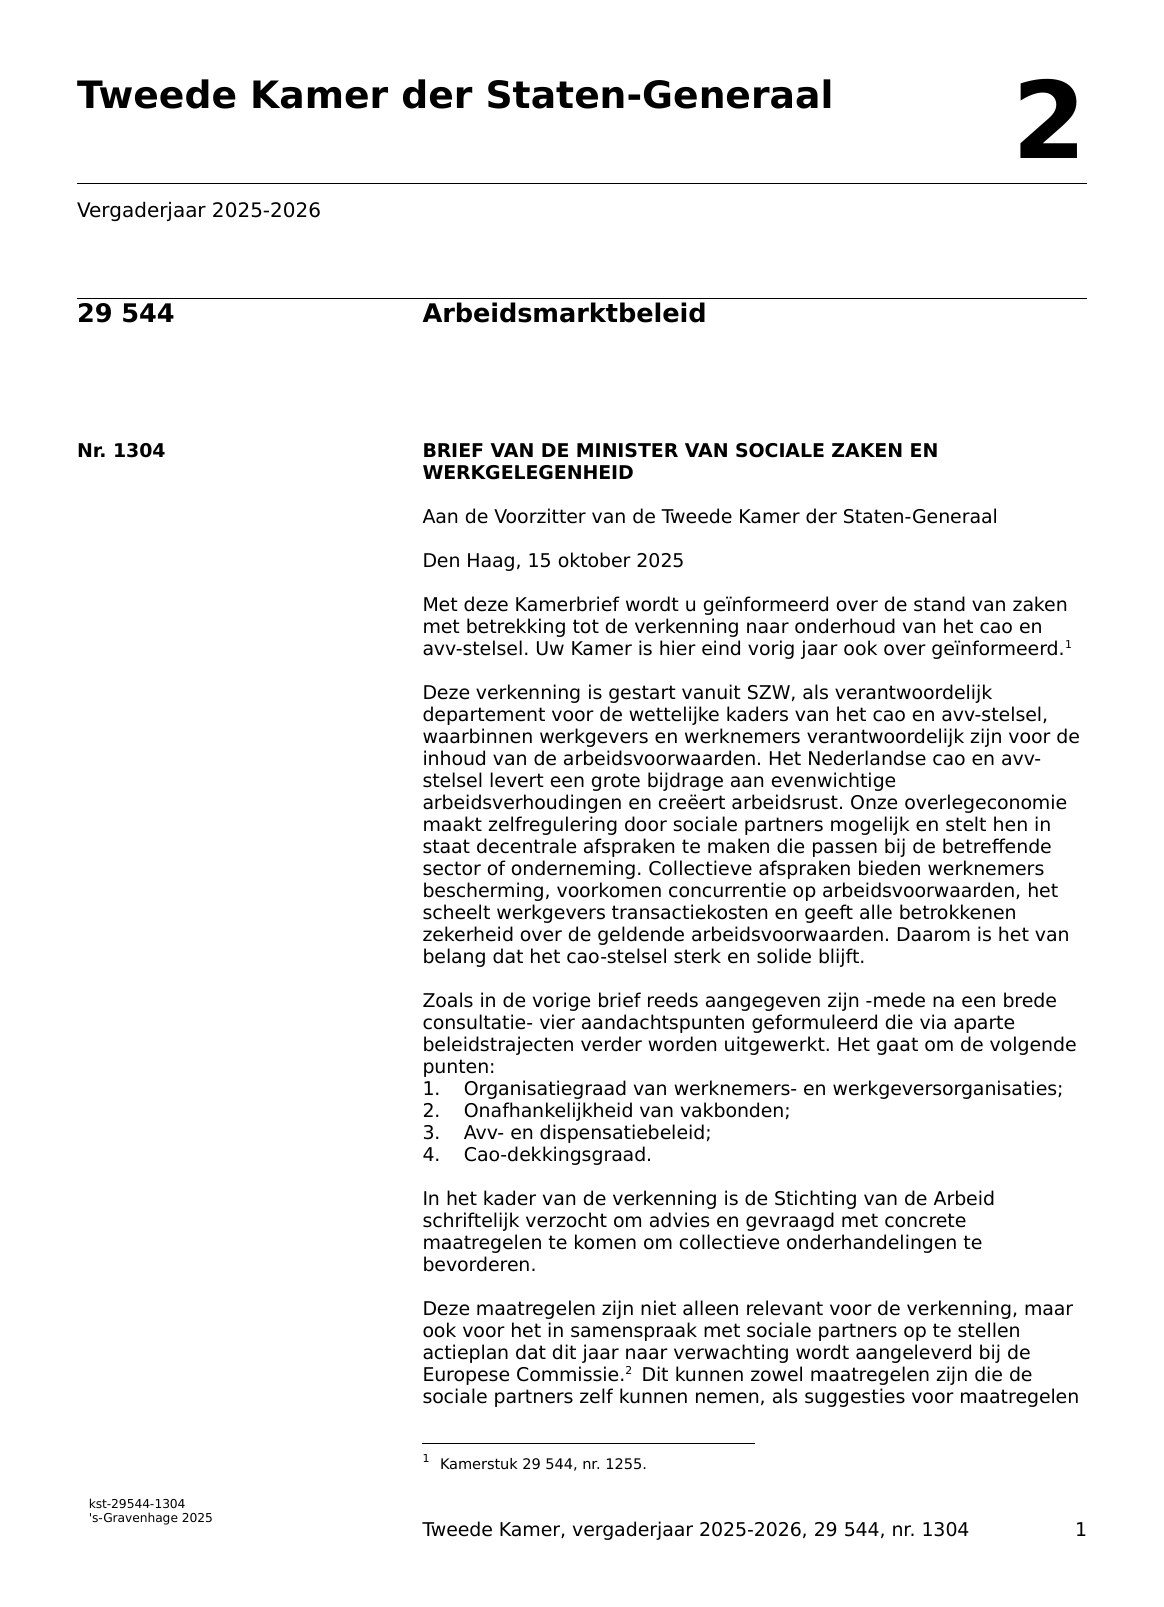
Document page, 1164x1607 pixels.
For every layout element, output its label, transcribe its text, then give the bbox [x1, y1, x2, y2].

text 1. Organisatiegraad van werknemers- en werkgeversorganisaties; [422, 1078, 1087, 1100]
text kst-29544-1304 [88, 1497, 323, 1511]
text Deze verkenning is gestart vanuit SZW, als verantwoordelijk departement voor de wettelijke kaders van het cao en avv-stelsel, waarbinnen werkgevers en werknemers verantwoordelijk zijn voor de inhoud van de arbeidsvoorwaarden. Het Nederlandse cao en avv-stelsel levert een grote bijdrage aan evenwichtige arbeidsverhoudingen en creëert arbeidsrust. Onze overlegeconomie maakt zelfregulering door sociale partners mogelijk en stelt hen in staat decentrale afspraken te maken die passen bij de betreffende sector of onderneming. Collectieve afspraken bieden werknemers bescherming, voorkomen concurrentie op arbeidsvoorwaarden, het scheelt werkgevers transactiekosten en geeft alle betrokkenen zekerheid over de geldende arbeidsvoorwaarden. Daarom is het van belang dat het cao-stelsel sterk en solide blijft. [422, 682, 1087, 968]
text 3. Avv- en dispensatiebeleid; [422, 1122, 1087, 1144]
table_header 2 [886, 59, 1087, 183]
text Den Haag, 15 oktober 2025 [422, 550, 1087, 572]
text Aan de Voorzitter van de Tweede Kamer der Staten-Generaal [422, 506, 1087, 528]
text 2. Onafhankelijkheid van vakbonden; [422, 1100, 1087, 1122]
text Kamerstuk 29 544, nr. 1255. [422, 1452, 1087, 1474]
text Met deze Kamerbrief wordt u geïnformeerd over de stand van zaken met betrekking tot de verkenning naar onderhoud van het cao en avv-stelsel. Uw Kamer is hier eind vorig jaar ook over geïnformeerd. [422, 594, 1087, 660]
text In het kader van de verkenning is de Stichting van de Arbeid schriftelijk verzocht om advies en gevraagd met concrete maatregelen te komen om collectieve onderhandelingen te bevorderen. [422, 1188, 1087, 1276]
table_cell Vergaderjaar 2025-2026 [77, 184, 1087, 298]
table_header Tweede Kamer der Staten-Generaal [77, 59, 886, 183]
subtitle 29 544 Arbeidsmarktbeleid [77, 299, 1087, 329]
text Deze maatregelen zijn niet alleen relevant voor de verkenning, maar ook voor het in samenspraak met sociale partners op te stellen actieplan dat dit jaar naar verwachting wordt aangeleverd bij de Europese Commissie. Dit kunnen zowel maatregelen zijn die de sociale partners zelf kunnen nemen, als suggesties voor maatregelen [422, 1298, 1087, 1408]
text 's-Gravenhage 2025 [88, 1511, 323, 1525]
subtitle Nr. 1304 BRIEF VAN DE MINISTER VAN SOCIALE ZAKEN EN WERKGELEGENHEID [77, 440, 1087, 484]
text 4. Cao-dekkingsgraad. [422, 1144, 1087, 1166]
text Zoals in de vorige brief reeds aangegeven zijn -mede na een brede consultatie- vier aandachtspunten geformuleerd die via aparte beleidstrajecten verder worden uitgewerkt. Het gaat om de volgende punten: [422, 990, 1087, 1078]
